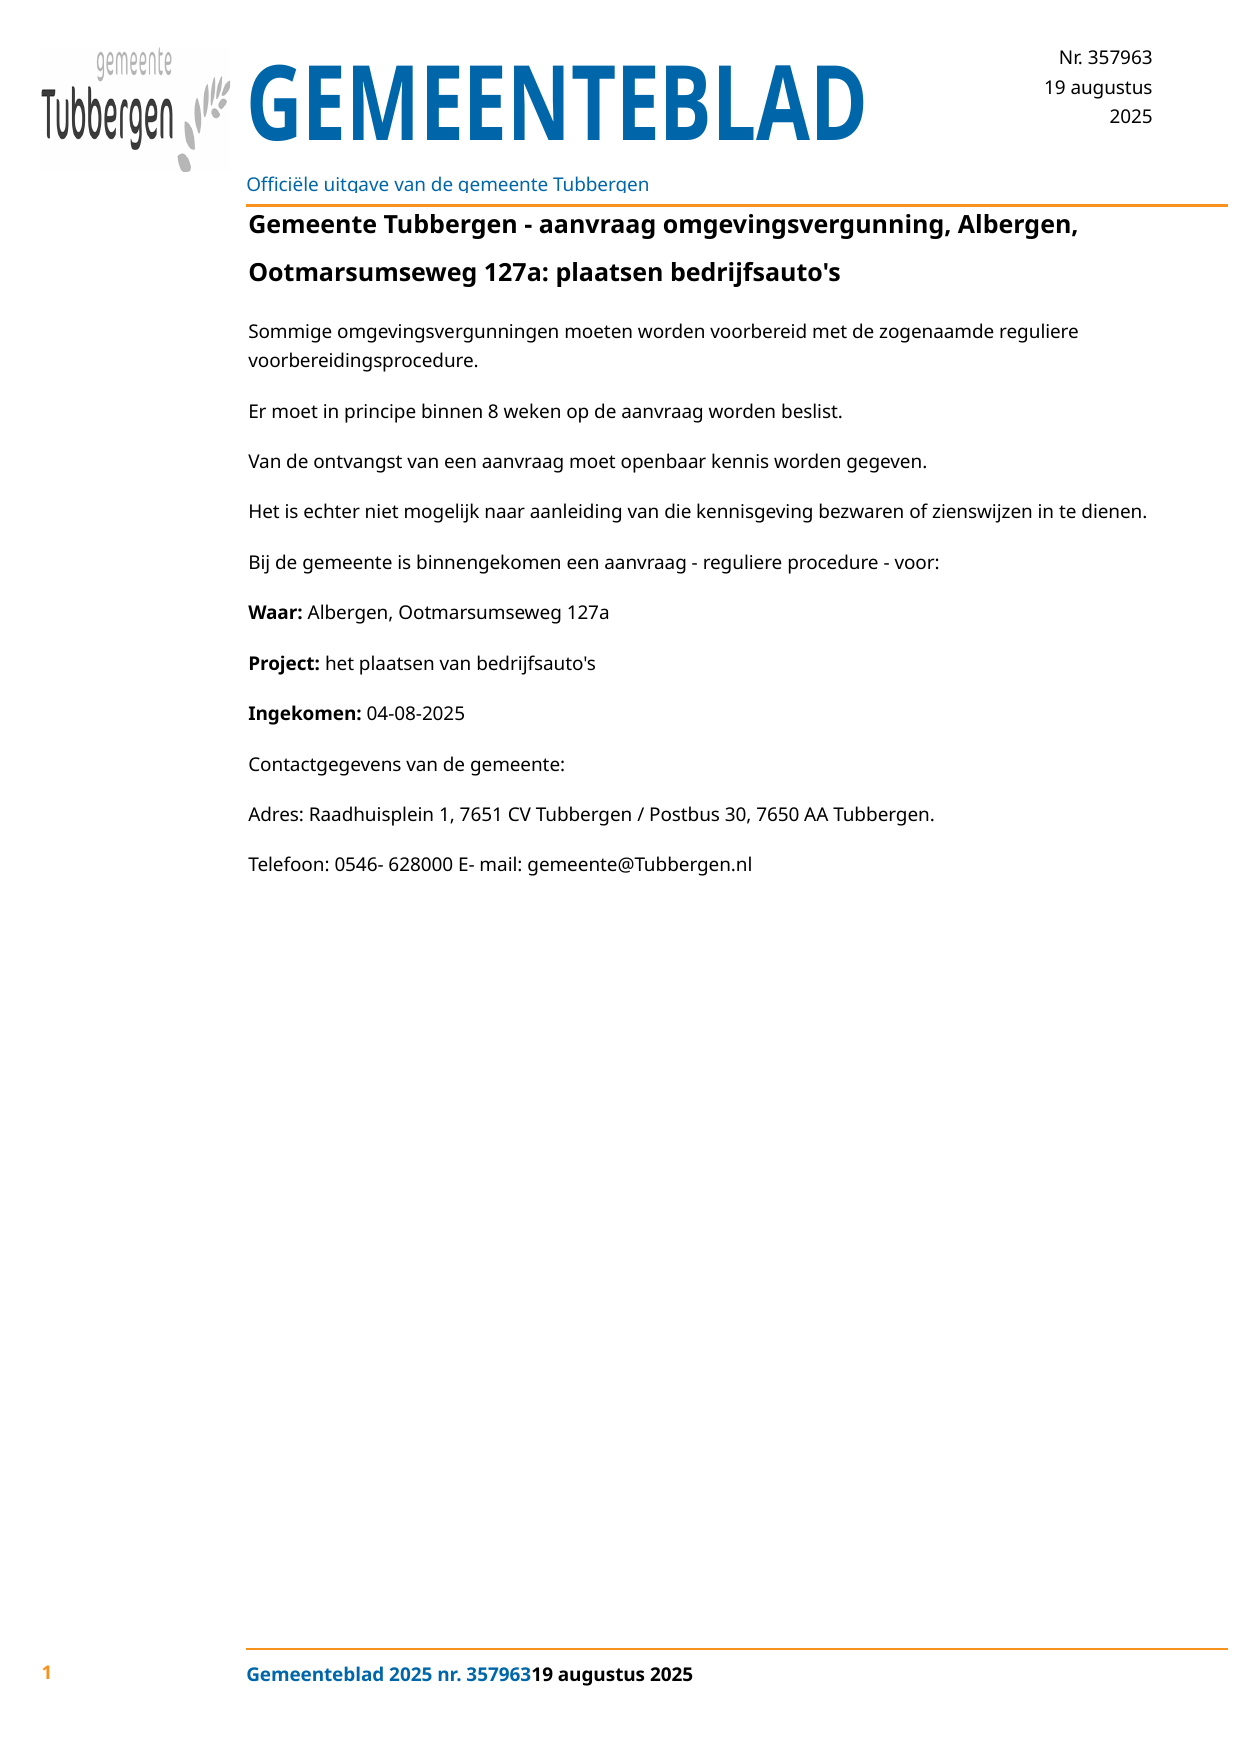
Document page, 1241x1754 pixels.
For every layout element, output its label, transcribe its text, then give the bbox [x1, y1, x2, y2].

text Het is echter niet mogelijk naar aanleiding van die kennisgeving bezwaren of zienswijzen in te dienen. [248, 499, 1152, 524]
text Adres: Raadhuisplein 1, 7651 CV Tubbergen / Postbus 30, 7650 AA Tubbergen. [248, 801, 1152, 827]
text Waar: Albergen, Ootmarsumseweg 127a [248, 599, 1152, 625]
text Bij de gemeente is binnengekomen een aanvraag - reguliere procedure - voor: [248, 549, 1152, 575]
text Sommige omgevingsvergunningen moeten worden voorbereid met de zogenaamde reguliere voorbereidingsprocedure. [248, 318, 1152, 373]
text Telefoon: 0546- 628000 E- mail: gemeente@Tubbergen.nl [248, 852, 1152, 877]
text Contactgegevens van de gemeente: [248, 751, 1152, 777]
text Er moet in principe binnen 8 weken op de aanvraag worden beslist. [248, 398, 1152, 424]
text Gemeente Tubbergen - aanvraag omgevingsvergunning, Albergen, Ootmarsumseweg 127a: plaatsen bedrijfsauto's [248, 207, 1152, 288]
picture [41, 47, 231, 172]
text Project: het plaatsen van bedrijfsauto's [248, 650, 1152, 676]
text Van de ontvangst van een aanvraag moet openbaar kennis worden gegeven. [248, 448, 1152, 474]
text Ingekomen: 04-08-2025 [248, 700, 1152, 726]
